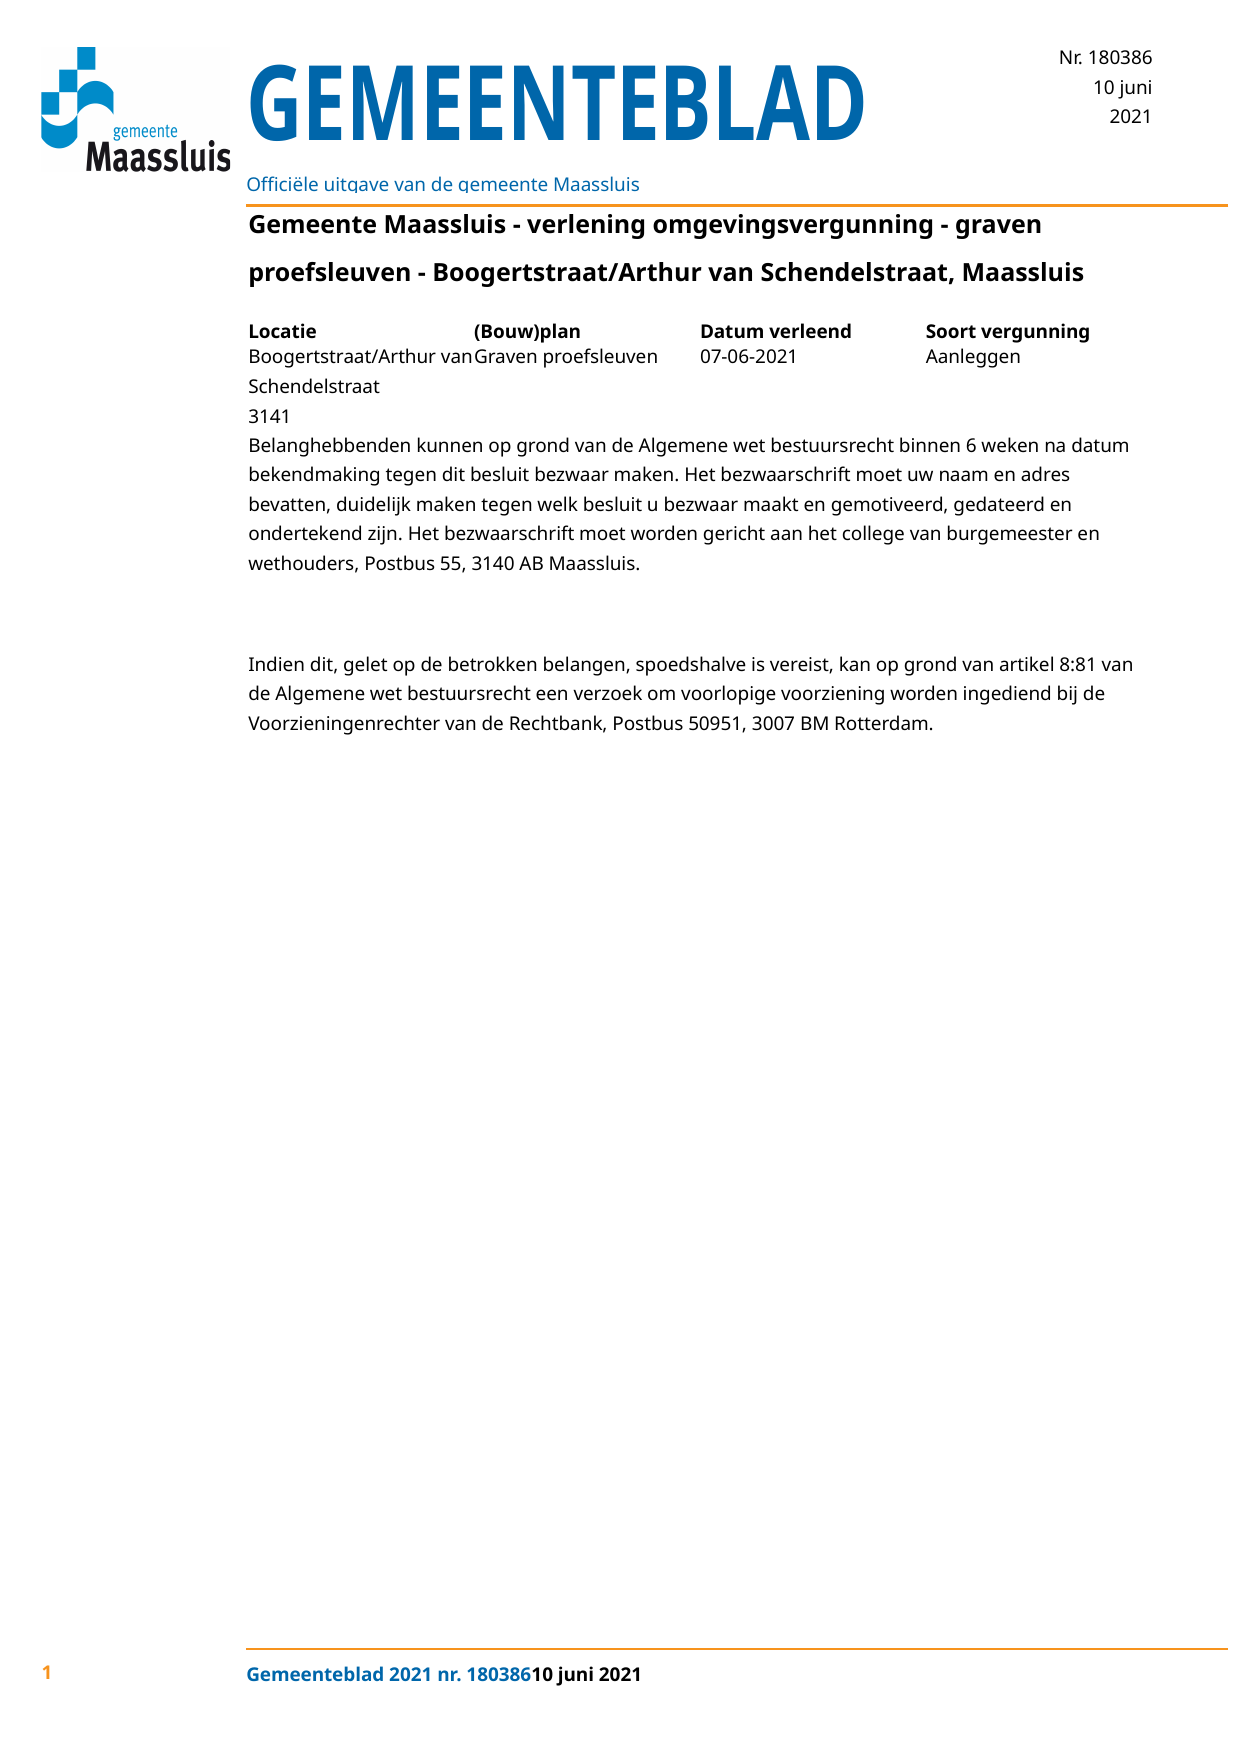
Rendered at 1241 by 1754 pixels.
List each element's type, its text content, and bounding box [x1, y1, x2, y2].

text Indien dit, gelet op de betrokken belangen, spoedshalve is vereist, kan op grond van artikel 8:81 van de Algemene wet bestuursrecht een verzoek om voorlopige voorziening worden ingediend bij de Voorzieningenrechter van de Rechtbank, Postbus 50951, 3007 BM Rotterdam. [248, 651, 1152, 736]
table_cell Graven proefsleuven [474, 344, 700, 429]
picture [41, 47, 77, 92]
text Gemeente Maassluis - verlening omgevingsvergunning - graven proefsleuven - Boogertstraat/Arthur van Schendelstraat, Maassluis [248, 207, 1152, 288]
table_header (Bouw)plan [474, 318, 700, 344]
table_cell 07-06-2021 [700, 344, 926, 429]
table_header Locatie [248, 318, 474, 344]
table_header Soort vergunning [926, 318, 1152, 344]
text Belanghebbenden kunnen op grond van de Algemene wet bestuursrecht binnen 6 weken na datum bekendmaking tegen dit besluit bezwaar maken. Het bezwaarschrift moet uw naam en adres bevatten, duidelijk maken tegen welk besluit u bezwaar maakt en gemotiveerd, gedateerd en ondertekend zijn. Het bezwaarschrift moet worden gericht aan het college van burgemeester en wethouders, Postbus 55, 3140 AB Maassluis. [248, 432, 1152, 576]
table_cell Aanleggen [926, 344, 1152, 429]
table_cell Boogertstraat/Arthur van Schendelstraat 3141 [248, 344, 474, 429]
picture [41, 47, 231, 172]
table_header Datum verleend [700, 318, 926, 344]
